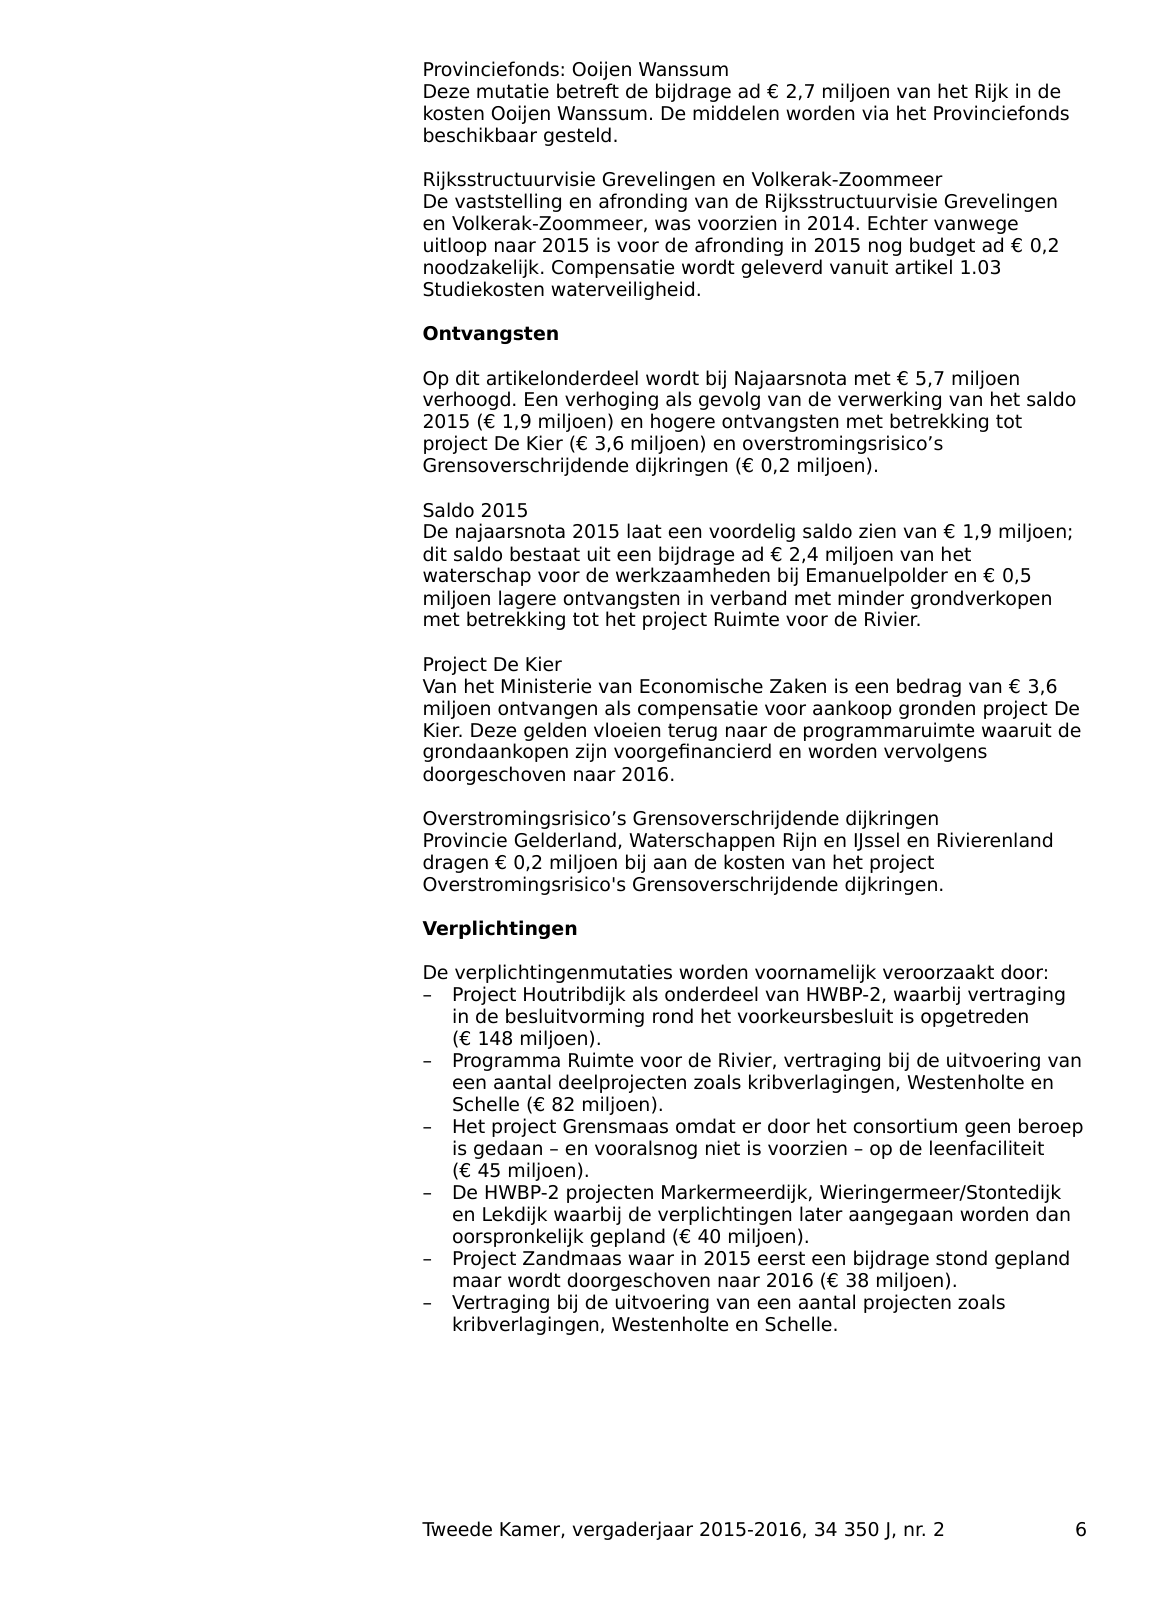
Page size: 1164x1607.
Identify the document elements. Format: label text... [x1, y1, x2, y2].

text De verplichtingenmutaties worden voornamelijk veroorzaakt door: [422, 962, 1087, 984]
text Van het Ministerie van Economische Zaken is een bedrag van € 3,6 miljoen ontvangen als compensatie voor aankoop gronden project De Kier. Deze gelden vloeien terug naar de programmaruimte waaruit de grondaankopen zijn voorgefinancierd en worden vervolgens doorgeschoven naar 2016. [422, 676, 1087, 785]
text – Het project Grensmaas omdat er door het consortium geen beroep is gedaan – en vooralsnog niet is voorzien – op de leenfaciliteit (€ 45 miljoen). [422, 1116, 1087, 1182]
text – De HWBP-2 projecten Markermeerdijk, Wieringermeer/Stontedijk en Lekdijk waarbij de verplichtingen later aangegaan worden dan oorspronkelijk gepland (€ 40 miljoen). [422, 1182, 1087, 1248]
text Deze mutatie betreft de bijdrage ad € 2,7 miljoen van het Rijk in de kosten Ooijen Wanssum. De middelen worden via het Provinciefonds beschikbaar gesteld. [422, 81, 1087, 147]
text Provinciefonds: Ooijen Wanssum [422, 59, 1087, 81]
text – Project Zandmaas waar in 2015 eerst een bijdrage stond gepland maar wordt doorgeschoven naar 2016 (€ 38 miljoen). [422, 1248, 1087, 1292]
text De vaststelling en afronding van de Rijksstructuurvisie Grevelingen en Volkerak-Zoommeer, was voorzien in 2014. Echter vanwege uitloop naar 2015 is voor de afronding in 2015 nog budget ad € 0,2 noodzakelijk. Compensatie wordt geleverd vanuit artikel 1.03 Studiekosten waterveiligheid. [422, 191, 1087, 301]
text Op dit artikelonderdeel wordt bij Najaarsnota met € 5,7 miljoen verhoogd. Een verhoging als gevolg van de verwerking van het saldo 2015 (€ 1,9 miljoen) en hogere ontvangsten met betrekking tot project De Kier (€ 3,6 miljoen) en overstromingsrisico’s Grensoverschrijdende dijkringen (€ 0,2 miljoen). [422, 367, 1087, 477]
subtitle Verplichtingen [422, 918, 1087, 940]
text Saldo 2015 [422, 499, 1087, 521]
text Overstromingsrisico’s Grensoverschrijdende dijkringen [422, 808, 1087, 829]
text Provincie Gelderland, Waterschappen Rijn en IJssel en Rivierenland dragen € 0,2 miljoen bij aan de kosten van het project Overstromingsrisico's Grensoverschrijdende dijkringen. [422, 829, 1087, 896]
text Project De Kier [422, 653, 1087, 676]
subtitle Ontvangsten [422, 323, 1087, 345]
text De najaarsnota 2015 laat een voordelig saldo zien van € 1,9 miljoen; dit saldo bestaat uit een bijdrage ad € 2,4 miljoen van het waterschap voor de werkzaamheden bij Emanuelpolder en € 0,5 miljoen lagere ontvangsten in verband met minder grondverkopen met betrekking tot het project Ruimte voor de Rivier. [422, 521, 1087, 631]
text – Vertraging bij de uitvoering van een aantal projecten zoals kribverlagingen, Westenholte en Schelle. [422, 1292, 1087, 1336]
text – Programma Ruimte voor de Rivier, vertraging bij de uitvoering van een aantal deelprojecten zoals kribverlagingen, Westenholte en Schelle (€ 82 miljoen). [422, 1050, 1087, 1116]
text Rijksstructuurvisie Grevelingen en Volkerak-Zoommeer [422, 169, 1087, 191]
text – Project Houtribdijk als onderdeel van HWBP-2, waarbij vertraging in de besluitvorming rond het voorkeursbesluit is opgetreden (€ 148 miljoen). [422, 984, 1087, 1050]
